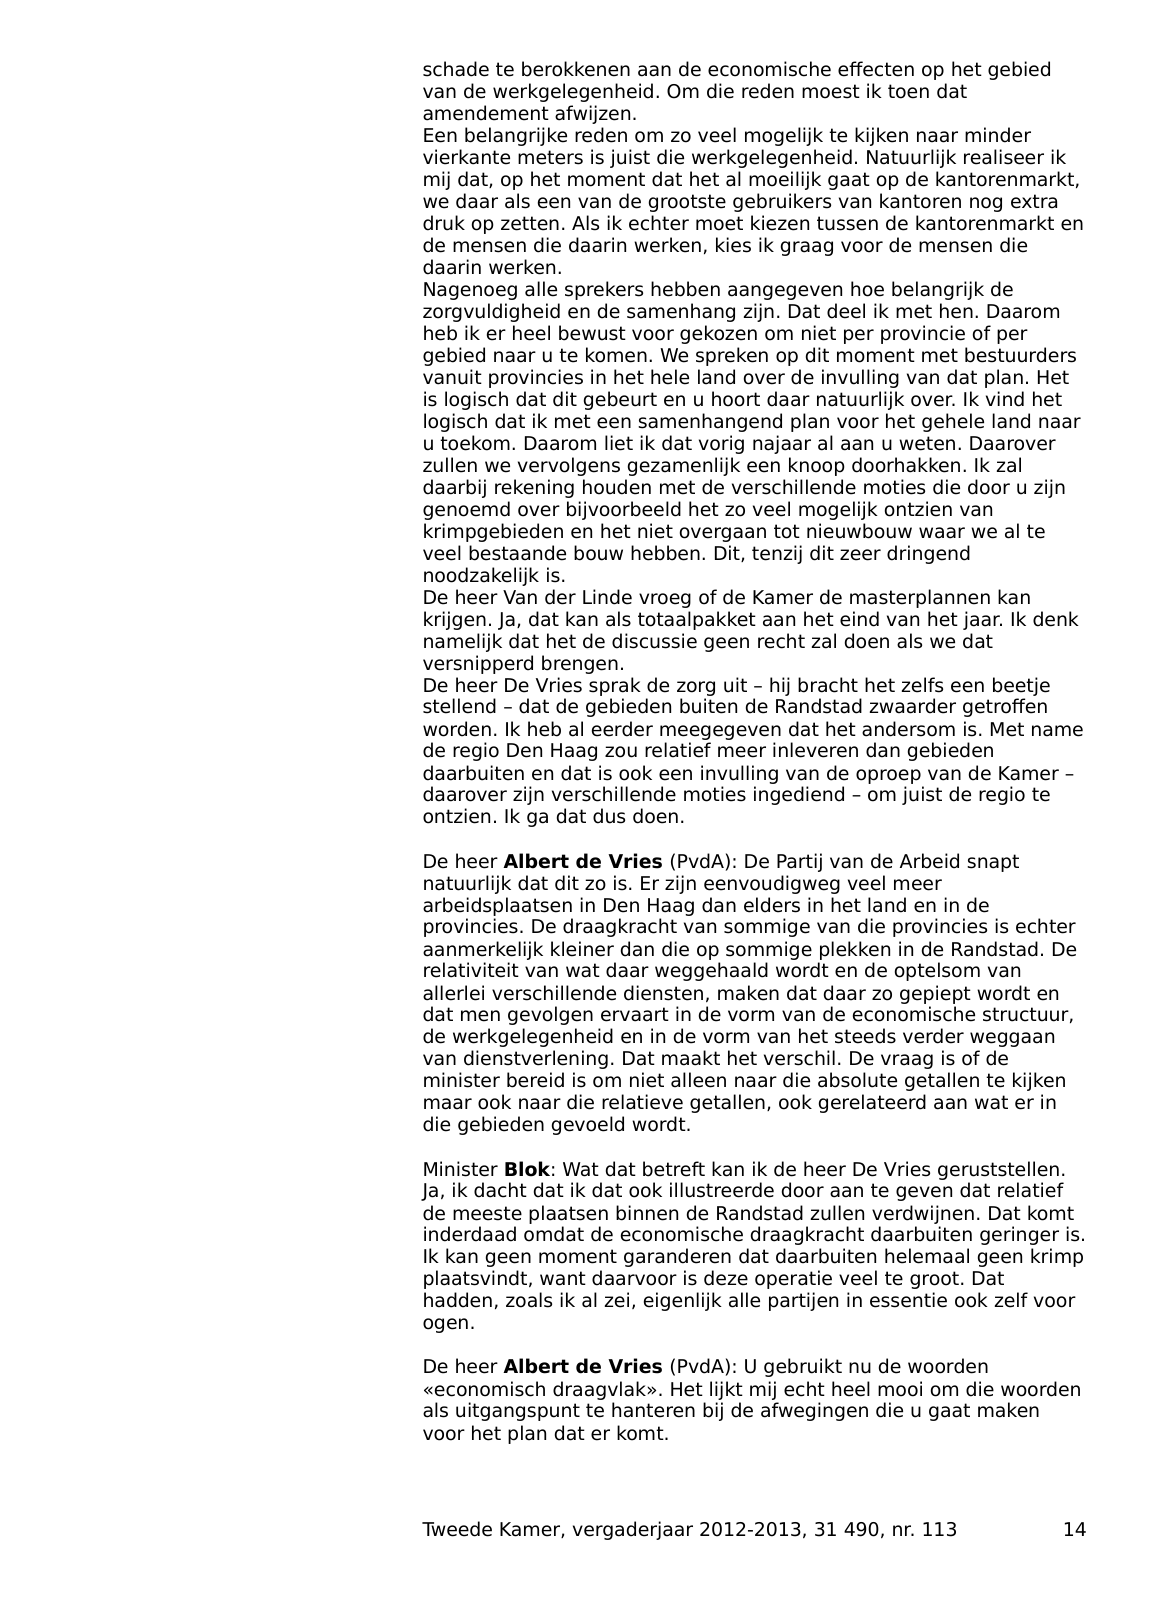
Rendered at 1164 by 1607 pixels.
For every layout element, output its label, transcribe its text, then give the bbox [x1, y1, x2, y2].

text Minister Blok: Wat dat betreft kan ik de heer De Vries geruststellen. Ja, ik dacht dat ik dat ook illustreerde door aan te geven dat relatief de meeste plaatsen binnen de Randstad zullen verdwijnen. Dat komt inderdaad omdat de economische draagkracht daarbuiten geringer is. Ik kan geen moment garanderen dat daarbuiten helemaal geen krimp plaatsvindt, want daarvoor is deze operatie veel te groot. Dat hadden, zoals ik al zei, eigenlijk alle partijen in essentie ook zelf voor ogen. [422, 1158, 1087, 1334]
text De heer Van der Linde vroeg of de Kamer de masterplannen kan krijgen. Ja, dat kan als totaalpakket aan het eind van het jaar. Ik denk namelijk dat het de discussie geen recht zal doen als we dat versnipperd brengen. [422, 587, 1087, 674]
text De heer Albert de Vries (PvdA): De Partij van de Arbeid snapt natuurlijk dat dit zo is. Er zijn eenvoudigweg veel meer arbeidsplaatsen in Den Haag dan elders in het land en in de provincies. De draagkracht van sommige van die provincies is echter aanmerkelijk kleiner dan die op sommige plekken in de Randstad. De relativiteit van wat daar weggehaald wordt en de optelsom van allerlei verschillende diensten, maken dat daar zo gepiept wordt en dat men gevolgen ervaart in de vorm van de economische structuur, de werkgelegenheid en in de vorm van het steeds verder weggaan van dienstverlening. Dat maakt het verschil. De vraag is of de minister bereid is om niet alleen naar die absolute getallen te kijken maar ook naar die relatieve getallen, ook gerelateerd aan wat er in die gebieden gevoeld wordt. [422, 851, 1087, 1136]
text Een belangrijke reden om zo veel mogelijk te kijken naar minder vierkante meters is juist die werkgelegenheid. Natuurlijk realiseer ik mij dat, op het moment dat het al moeilijk gaat op de kantorenmarkt, we daar als een van de grootste gebruikers van kantoren nog extra druk op zetten. Als ik echter moet kiezen tussen de kantorenmarkt en de mensen die daarin werken, kies ik graag voor de mensen die daarin werken. [422, 125, 1087, 279]
text Nagenoeg alle sprekers hebben aangegeven hoe belangrijk de zorgvuldigheid en de samenhang zijn. Dat deel ik met hen. Daarom heb ik er heel bewust voor gekozen om niet per provincie of per gebied naar u te komen. We spreken op dit moment met bestuurders vanuit provincies in het hele land over de invulling van dat plan. Het is logisch dat dit gebeurt en u hoort daar natuurlijk over. Ik vind het logisch dat ik met een samenhangend plan voor het gehele land naar u toekom. Daarom liet ik dat vorig najaar al aan u weten. Daarover zullen we vervolgens gezamenlijk een knoop doorhakken. Ik zal daarbij rekening houden met de verschillende moties die door u zijn genoemd over bijvoorbeeld het zo veel mogelijk ontzien van krimpgebieden en het niet overgaan tot nieuwbouw waar we al te veel bestaande bouw hebben. Dit, tenzij dit zeer dringend noodzakelijk is. [422, 279, 1087, 587]
text De heer De Vries sprak de zorg uit – hij bracht het zelfs een beetje stellend – dat de gebieden buiten de Randstad zwaarder getroffen worden. Ik heb al eerder meegegeven dat het andersom is. Met name de regio Den Haag zou relatief meer inleveren dan gebieden daarbuiten en dat is ook een invulling van de oproep van de Kamer – daarover zijn verschillende moties ingediend – om juist de regio te ontzien. Ik ga dat dus doen. [422, 674, 1087, 828]
text De heer Albert de Vries (PvdA): U gebruikt nu de woorden «economisch draagvlak». Het lijkt mij echt heel mooi om die woorden als uitgangspunt te hanteren bij de afwegingen die u gaat maken voor het plan dat er komt. [422, 1356, 1087, 1444]
text schade te berokkenen aan de economische effecten op het gebied van de werkgelegenheid. Om die reden moest ik toen dat amendement afwijzen. [422, 59, 1087, 125]
